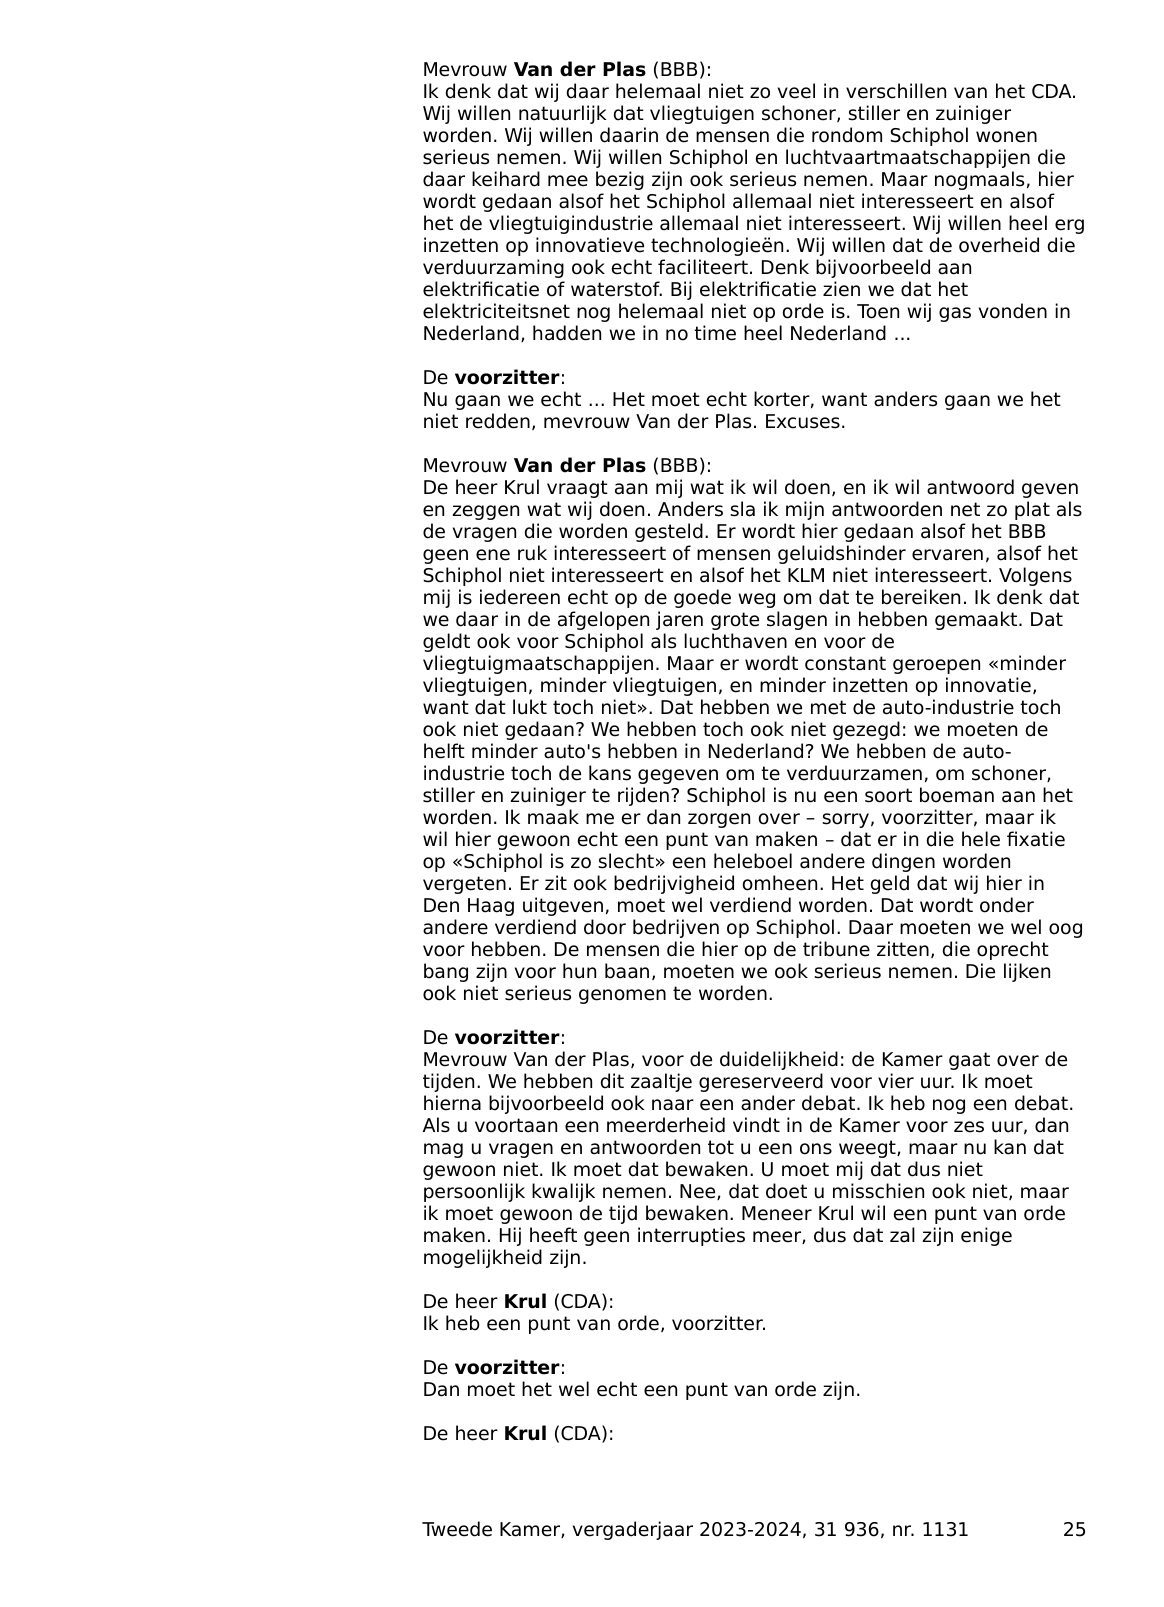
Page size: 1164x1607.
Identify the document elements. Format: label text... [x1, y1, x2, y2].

text Ik heb een punt van orde, voorzitter. [422, 1313, 1087, 1335]
text De heer Krul (CDA): [422, 1423, 1087, 1445]
text De voorzitter: [422, 367, 1087, 389]
text Ik denk dat wij daar helemaal niet zo veel in verschillen van het CDA. Wij willen natuurlijk dat vliegtuigen schoner, stiller en zuiniger worden. Wij willen daarin de mensen die rondom Schiphol wonen serieus nemen. Wij willen Schiphol en luchtvaartmaatschappijen die daar keihard mee bezig zijn ook serieus nemen. Maar nogmaals, hier wordt gedaan alsof het Schiphol allemaal niet interesseert en alsof het de vliegtuigindustrie allemaal niet interesseert. Wij willen heel erg inzetten op innovatieve technologieën. Wij willen dat de overheid die verduurzaming ook echt faciliteert. Denk bijvoorbeeld aan elektrificatie of waterstof. Bij elektrificatie zien we dat het elektriciteitsnet nog helemaal niet op orde is. Toen wij gas vonden in Nederland, hadden we in no time heel Nederland ... [422, 81, 1087, 345]
text De heer Krul vraagt aan mij wat ik wil doen, en ik wil antwoord geven en zeggen wat wij doen. Anders sla ik mijn antwoorden net zo plat als de vragen die worden gesteld. Er wordt hier gedaan alsof het BBB geen ene ruk interesseert of mensen geluidshinder ervaren, alsof het Schiphol niet interesseert en alsof het KLM niet interesseert. Volgens mij is iedereen echt op de goede weg om dat te bereiken. Ik denk dat we daar in de afgelopen jaren grote slagen in hebben gemaakt. Dat geldt ook voor Schiphol als luchthaven en voor de vliegtuigmaatschappijen. Maar er wordt constant geroepen «minder vliegtuigen, minder vliegtuigen, en minder inzetten op innovatie, want dat lukt toch niet». Dat hebben we met de auto-industrie toch ook niet gedaan? We hebben toch ook niet gezegd: we moeten de helft minder auto's hebben in Nederland? We hebben de auto-industrie toch de kans gegeven om te verduurzamen, om schoner, stiller en zuiniger te rijden? Schiphol is nu een soort boeman aan het worden. Ik maak me er dan zorgen over – sorry, voorzitter, maar ik wil hier gewoon echt een punt van maken – dat er in die hele fixatie op «Schiphol is zo slecht» een heleboel andere dingen worden vergeten. Er zit ook bedrijvigheid omheen. Het geld dat wij hier in Den Haag uitgeven, moet wel verdiend worden. Dat wordt onder andere verdiend door bedrijven op Schiphol. Daar moeten we wel oog voor hebben. De mensen die hier op de tribune zitten, die oprecht bang zijn voor hun baan, moeten we ook serieus nemen. Die lijken ook niet serieus genomen te worden. [422, 477, 1087, 1004]
text Mevrouw Van der Plas, voor de duidelijkheid: de Kamer gaat over de tijden. We hebben dit zaaltje gereserveerd voor vier uur. Ik moet hierna bijvoorbeeld ook naar een ander debat. Ik heb nog een debat. Als u voortaan een meerderheid vindt in de Kamer voor zes uur, dan mag u vragen en antwoorden tot u een ons weegt, maar nu kan dat gewoon niet. Ik moet dat bewaken. U moet mij dat dus niet persoonlijk kwalijk nemen. Nee, dat doet u misschien ook niet, maar ik moet gewoon de tijd bewaken. Meneer Krul wil een punt van orde maken. Hij heeft geen interrupties meer, dus dat zal zijn enige mogelijkheid zijn. [422, 1049, 1087, 1268]
text De voorzitter: [422, 1027, 1087, 1049]
text Nu gaan we echt ... Het moet echt korter, want anders gaan we het niet redden, mevrouw Van der Plas. Excuses. [422, 389, 1087, 433]
text De heer Krul (CDA): [422, 1291, 1087, 1313]
text Dan moet het wel echt een punt van orde zijn. [422, 1379, 1087, 1401]
text Mevrouw Van der Plas (BBB): [422, 455, 1087, 477]
text De voorzitter: [422, 1357, 1087, 1379]
text Mevrouw Van der Plas (BBB): [422, 59, 1087, 81]
